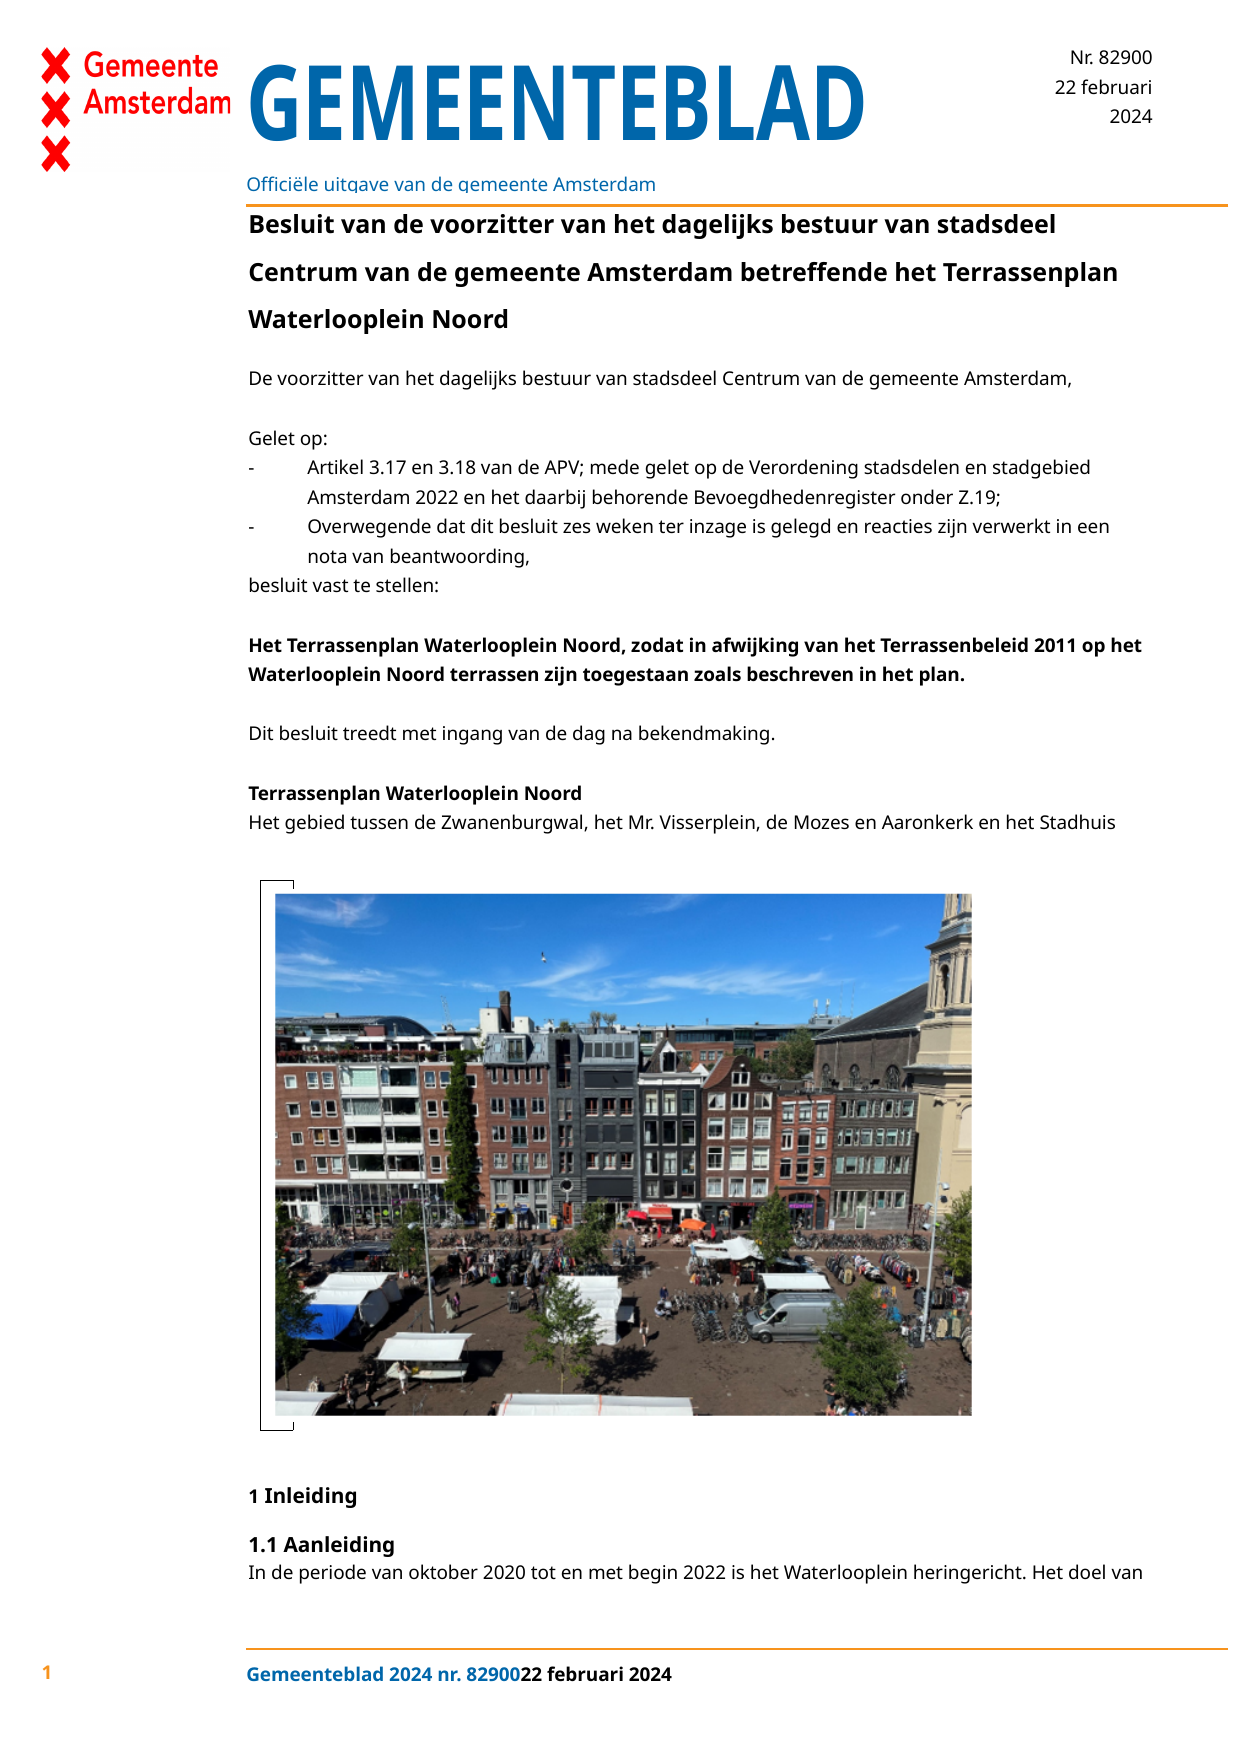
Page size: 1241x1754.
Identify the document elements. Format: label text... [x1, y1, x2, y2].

text Het Terrassenplan Waterlooplein Noord, zodat in afwijking van het Terrassenbeleid 2011 op het Waterlooplein Noord terrassen zijn toegestaan zoals beschreven in het plan. [248, 632, 1152, 687]
text besluit vast te stellen: [248, 573, 1152, 598]
picture [268, 889, 978, 1422]
text In de periode van oktober 2020 tot en met begin 2022 is het Waterlooplein heringericht. Het doel van [248, 1559, 1152, 1585]
text Gelet op: [248, 425, 1152, 450]
text Het gebied tussen de Zwanenburgwal, het Mr. Visserplein, de Mozes en Aaronkerk en het Stadhuis [248, 809, 1152, 835]
text Besluit van de voorzitter van het dagelijks bestuur van stadsdeel Centrum van de gemeente Amsterdam betreffende het Terrassenplan Waterlooplein Noord [248, 207, 1152, 336]
text Terrassenplan Waterlooplein Noord [248, 780, 1152, 805]
text 1.1 Aanleiding [248, 1531, 1152, 1559]
text 1 Inleiding [248, 1481, 1152, 1510]
text Dit besluit treedt met ingang van de dag na bekendmaking. [248, 721, 1152, 746]
picture [41, 47, 231, 172]
list Artikel 3.17 en 3.18 van de APV; mede gelet op de Verordening stadsdelen en stadgebied Amsterdam 2022 en het daarbij behorende Bevoegdhedenregister onder Z.19; [248, 454, 1152, 509]
text De voorzitter van het dagelijks bestuur van stadsdeel Centrum van de gemeente Amsterdam, [248, 366, 1152, 391]
list Overwegende dat dit besluit zes weken ter inzage is gelegd en reacties zijn verwerkt in een nota van beantwoording, [248, 513, 1152, 569]
